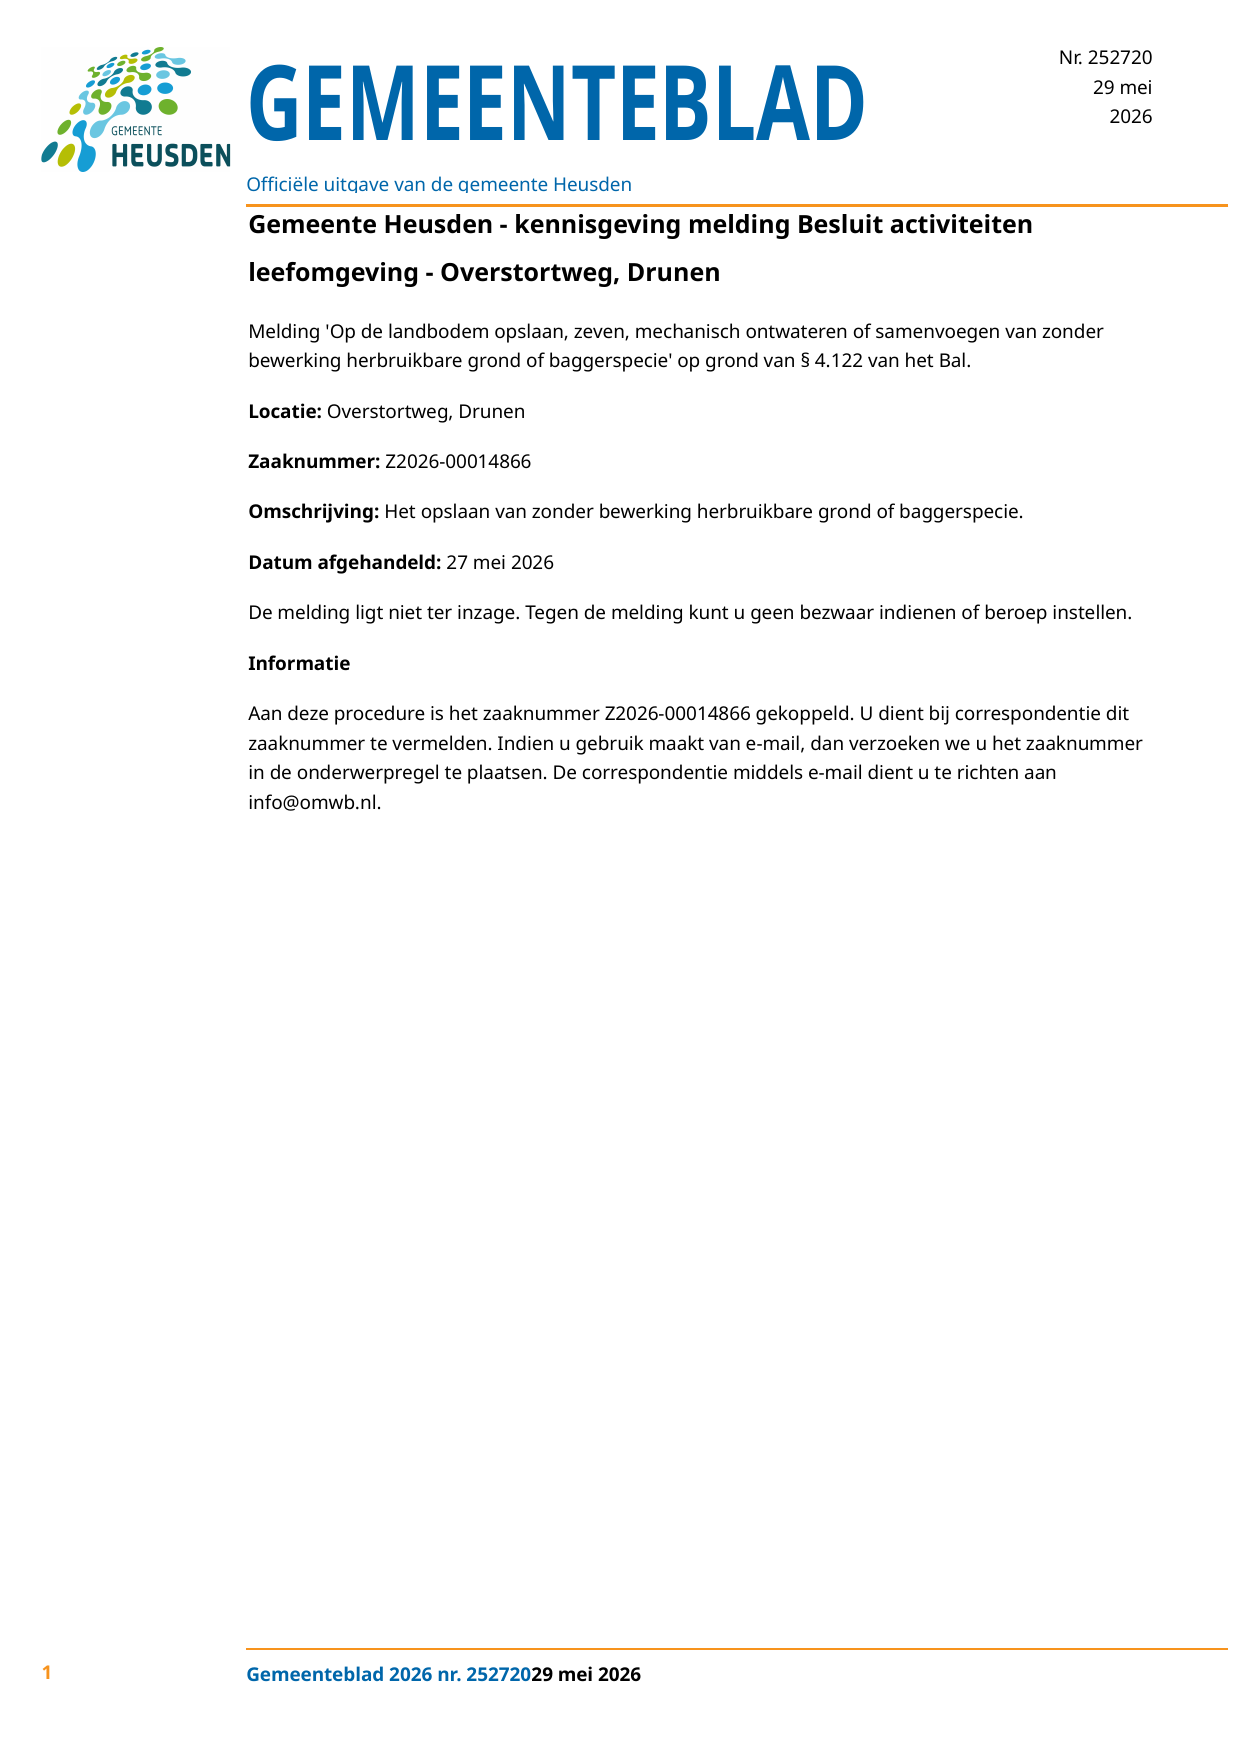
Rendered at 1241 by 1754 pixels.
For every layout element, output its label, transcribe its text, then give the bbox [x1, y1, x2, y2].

text Gemeente Heusden - kennisgeving melding Besluit activiteiten leefomgeving - Overstortweg, Drunen [248, 207, 1152, 288]
text Zaaknummer: Z2026-00014866 [248, 448, 1152, 474]
text Datum afgehandeld: 27 mei 2026 [248, 549, 1152, 575]
text Omschrijving: Het opslaan van zonder bewerking herbruikbare grond of baggerspecie. [248, 499, 1152, 524]
text Aan deze procedure is het zaaknummer Z2026-00014866 gekoppeld. U dient bij correspondentie dit zaaknummer te vermelden. Indien u gebruik maakt van e-mail, dan verzoeken we u het zaaknummer in de onderwerpregel te plaatsen. De correspondentie middels e-mail dient u te richten aan info@omwb.nl. [248, 700, 1152, 815]
text Locatie: Overstortweg, Drunen [248, 398, 1152, 424]
picture [41, 47, 231, 172]
text De melding ligt niet ter inzage. Tegen de melding kunt u geen bezwaar indienen of beroep instellen. [248, 599, 1152, 625]
text Melding 'Op de landbodem opslaan, zeven, mechanisch ontwateren of samenvoegen van zonder bewerking herbruikbare grond of baggerspecie' op grond van § 4.122 van het Bal. [248, 318, 1152, 373]
text Informatie [248, 650, 1152, 676]
